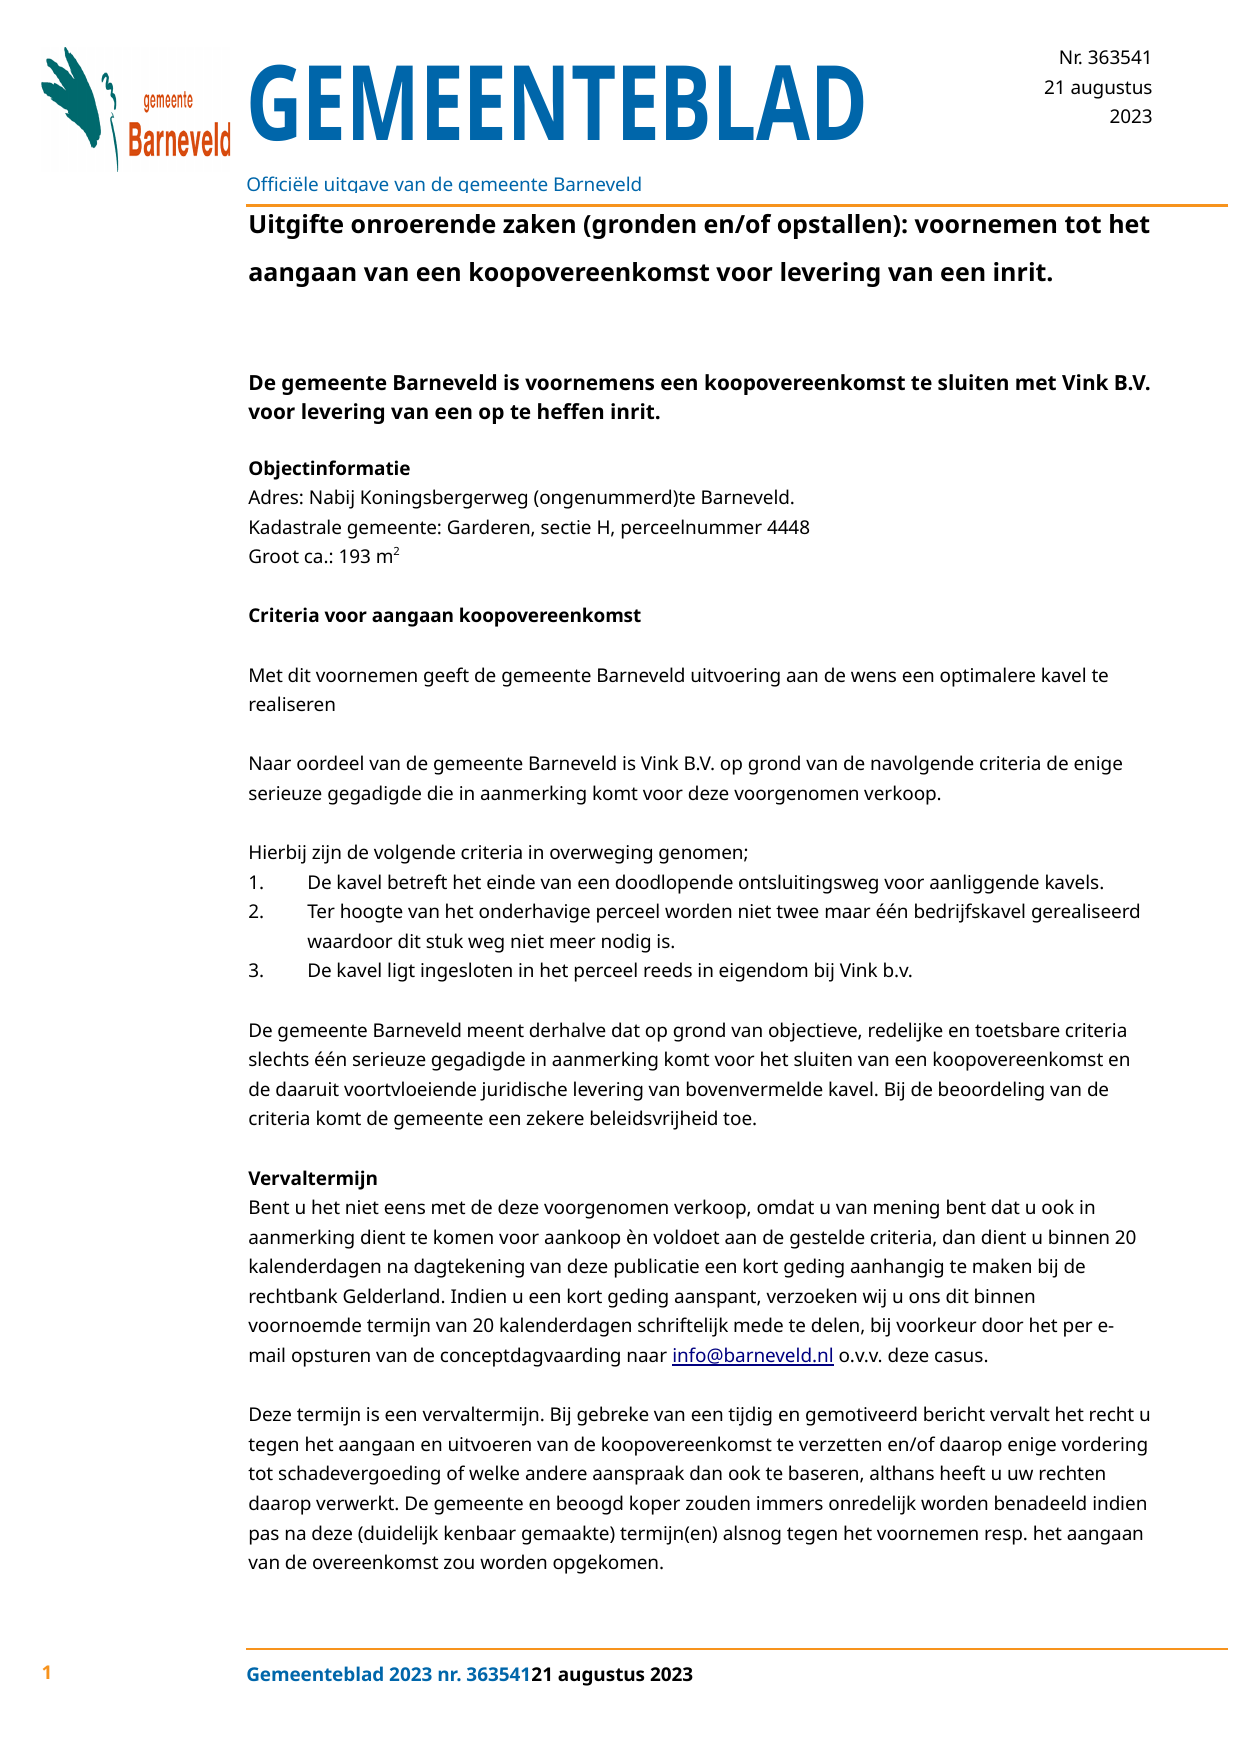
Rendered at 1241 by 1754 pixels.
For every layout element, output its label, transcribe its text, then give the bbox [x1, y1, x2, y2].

text Objectinformatie [248, 455, 1152, 481]
list De kavel ligt ingesloten in het perceel reeds in eigendom bij Vink b.v. [248, 958, 1152, 983]
text De gemeente Barneveld is voornemens een koopovereenkomst te sluiten met Vink B.V. voor levering van een op te heffen inrit. [248, 368, 1152, 425]
text Criteria voor aangaan koopovereenkomst [248, 603, 1152, 628]
text Hierbij zijn de volgende criteria in overweging genomen; [248, 839, 1152, 865]
text De gemeente Barneveld meent derhalve dat op grond van objectieve, redelijke en toetsbare criteria slechts één serieuze gegadigde in aanmerking komt voor het sluiten van een koopovereenkomst en de daaruit voortvloeiende juridische levering van bovenvermelde kavel. Bij de beoordeling van de criteria komt de gemeente een zekere beleidsvrijheid toe. [248, 1017, 1152, 1131]
text Groot ca.: 193 m2 [248, 543, 1152, 569]
text Kadastrale gemeente: Garderen, sectie H, perceelnummer 4448 [248, 514, 1152, 540]
text Bent u het niet eens met de deze voorgenomen verkoop, omdat u van mening bent dat u ook in aanmerking dient te komen voor aankoop èn voldoet aan de gestelde criteria, dan dient u binnen 20 kalenderdagen na dagtekening van deze publicatie een kort geding aanhangig te maken bij de rechtbank Gelderland. Indien u een kort geding aanspant, verzoeken wij u ons dit binnen voornoemde termijn van 20 kalenderdagen schriftelijk mede te delen, bij voorkeur door het per e-mail opsturen van de conceptdagvaarding naar info@barneveld.nl o.v.v. deze casus. [248, 1194, 1152, 1368]
list Ter hoogte van het onderhavige perceel worden niet twee maar één bedrijfskavel gerealiseerd waardoor dit stuk weg niet meer nodig is. [248, 898, 1152, 954]
text Naar oordeel van de gemeente Barneveld is Vink B.V. op grond van de navolgende criteria de enige serieuze gegadigde die in aanmerking komt voor deze voorgenomen verkoop. [248, 751, 1152, 806]
text Adres: Nabij Koningsbergerweg (ongenummerd)te Barneveld. [248, 484, 1152, 510]
picture [41, 47, 231, 172]
text Vervaltermijn [248, 1165, 1152, 1191]
text Met dit voornemen geeft de gemeente Barneveld uitvoering aan de wens een optimalere kavel te realiseren [248, 662, 1152, 717]
text Uitgifte onroerende zaken (gronden en/of opstallen): voornemen tot het aangaan van een koopovereenkomst voor levering van een inrit. [248, 207, 1152, 288]
text Deze termijn is een vervaltermijn. Bij gebreke van een tijdig en gemotiveerd bericht vervalt het recht u tegen het aangaan en uitvoeren van de koopovereenkomst te verzetten en/of daarop enige vordering tot schadevergoeding of welke andere aanspraak dan ook te baseren, althans heeft u uw rechten daarop verwerkt. De gemeente en beoogd koper zouden immers onredelijk worden benadeeld indien pas na deze (duidelijk kenbaar gemaakte) termijn(en) alsnog tegen het voornemen resp. het aangaan van de overeenkomst zou worden opgekomen. [248, 1401, 1152, 1575]
list De kavel betreft het einde van een doodlopende ontsluitingsweg voor aanliggende kavels. [248, 869, 1152, 895]
